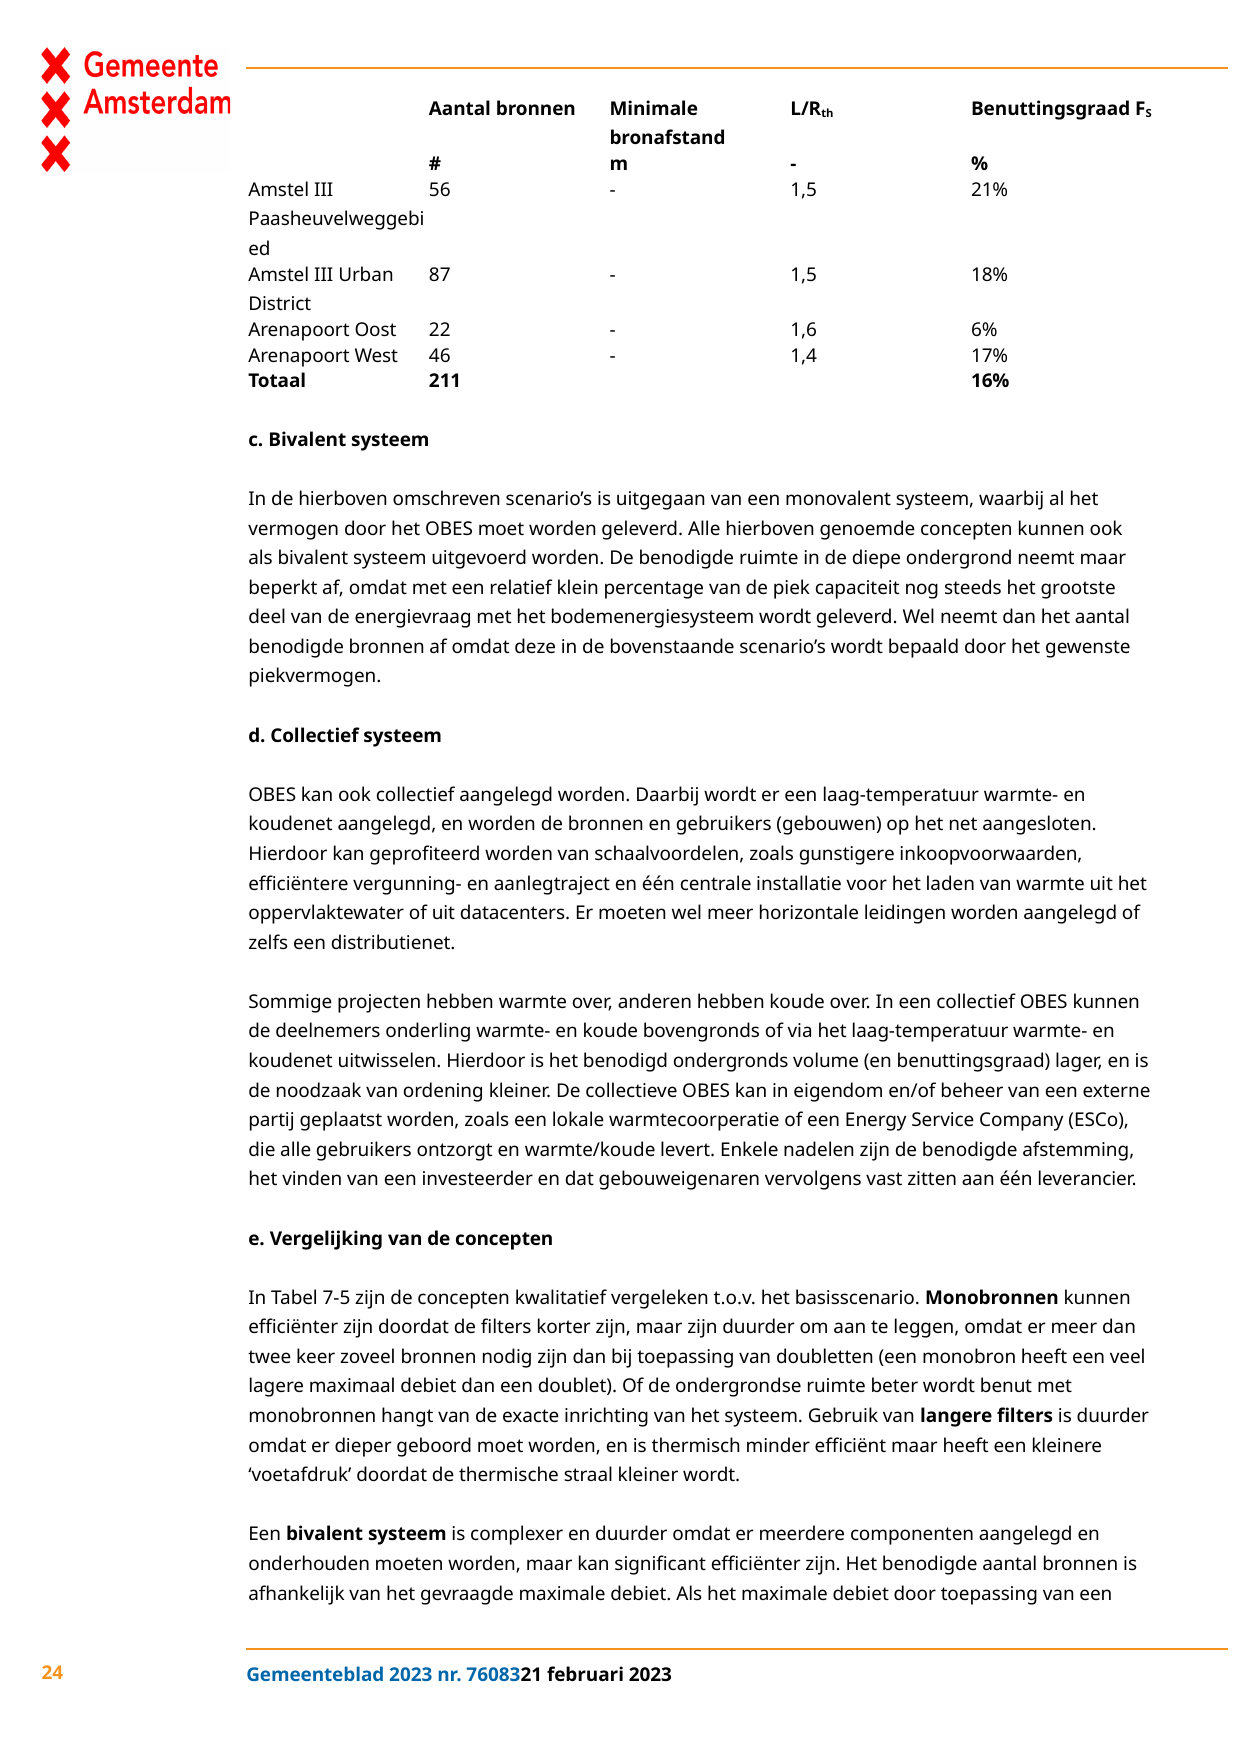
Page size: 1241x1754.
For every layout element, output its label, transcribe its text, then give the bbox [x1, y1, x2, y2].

table_cell m [609, 150, 790, 176]
text Een bivalent systeem is complexer en duurder omdat er meerdere componenten aangelegd en onderhouden moeten worden, maar kan significant efficiënter zijn. Het benodigde aantal bronnen is afhankelijk van het gevraagde maximale debiet. Als het maximale debiet door toepassing van een [248, 1521, 1152, 1606]
table_cell 17% [971, 342, 1152, 367]
table_cell 22 [429, 316, 609, 342]
table_cell 56 [429, 176, 609, 261]
text OBES kan ook collectief aangelegd worden. Daarbij wordt er een laag-temperatuur warmte- en koudenet aangelegd, en worden de bronnen en gebruikers (gebouwen) op het net aangesloten. Hierdoor kan geprofiteerd worden van schaalvoordelen, zoals gunstigere inkoopvoorwaarden, efficiëntere vergunning- en aanlegtraject en één centrale installatie voor het laden van warmte uit het oppervlaktewater of uit datacenters. Er moeten wel meer horizontale leidingen worden aangelegd of zelfs een distributienet. [248, 781, 1152, 955]
table_header [248, 95, 429, 150]
table_header L/Rth [790, 95, 971, 150]
table_cell - [609, 316, 790, 342]
table_cell Arenapoort Oost [248, 316, 429, 342]
table_cell [609, 368, 790, 393]
table_cell [248, 150, 429, 176]
table_cell - [609, 261, 790, 316]
table_cell Totaal [248, 368, 429, 393]
table_cell # [429, 150, 609, 176]
table_cell [790, 368, 971, 393]
table_cell 16% [971, 368, 1152, 393]
table_cell Arenapoort West [248, 342, 429, 367]
text Sommige projecten hebben warmte over, anderen hebben koude over. In een collectief OBES kunnen de deelnemers onderling warmte- en koude bovengronds of via het laag-temperatuur warmte- en koudenet uitwisselen. Hierdoor is het benodigd ondergronds volume (en benuttingsgraad) lager, en is de noodzaak van ordening kleiner. De collectieve OBES kan in eigendom en/of beheer van een externe partij geplaatst worden, zoals een lokale warmtecoorperatie of een Energy Service Company (ESCo), die alle gebruikers ontzorgt en warmte/koude levert. Enkele nadelen zijn de benodigde afstemming, het vinden van een investeerder en dat gebouweigenaren vervolgens vast zitten aan één leverancier. [248, 988, 1152, 1191]
table_cell Amstel III Urban District [248, 261, 429, 316]
table_cell 6% [971, 316, 1152, 342]
table_header Minimale bronafstand [609, 95, 790, 150]
table_cell - [790, 150, 971, 176]
text e. Vergelijking van de concepten [248, 1225, 1152, 1251]
table_cell 1,6 [790, 316, 971, 342]
table_header Aantal bronnen [429, 95, 609, 150]
table_cell 21% [971, 176, 1152, 261]
table_cell 1,5 [790, 176, 971, 261]
text c. Bivalent systeem [248, 426, 1152, 452]
table_cell - [609, 176, 790, 261]
text In de hierboven omschreven scenario’s is uitgegaan van een monovalent systeem, waarbij al het vermogen door het OBES moet worden geleverd. Alle hierboven genoemde concepten kunnen ook als bivalent systeem uitgevoerd worden. De benodigde ruimte in de diepe ondergrond neemt maar beperkt af, omdat met een relatief klein percentage van de piek capaciteit nog steeds het grootste deel van de energievraag met het bodemenergiesysteem wordt geleverd. Wel neemt dan het aantal benodigde bronnen af omdat deze in de bovenstaande scenario’s wordt bepaald door het gewenste piekvermogen. [248, 485, 1152, 688]
text d. Collectief systeem [248, 722, 1152, 748]
picture [41, 47, 231, 172]
table_cell - [609, 342, 790, 367]
table_cell 211 [429, 368, 609, 393]
table_cell 18% [971, 261, 1152, 316]
table_cell % [971, 150, 1152, 176]
text In Tabel 7-5 zijn de concepten kwalitatief vergeleken t.o.v. het basisscenario. Monobronnen kunnen efficiënter zijn doordat de filters korter zijn, maar zijn duurder om aan te leggen, omdat er meer dan twee keer zoveel bronnen nodig zijn dan bij toepassing van doubletten (een monobron heeft een veel lagere maximaal debiet dan een doublet). Of de ondergrondse ruimte beter wordt benut met monobronnen hangt van de exacte inrichting van het systeem. Gebruik van langere filters is duurder omdat er dieper geboord moet worden, en is thermisch minder efficiënt maar heeft een kleinere ‘voetafdruk’ doordat de thermische straal kleiner wordt. [248, 1284, 1152, 1487]
table_cell 1,5 [790, 261, 971, 316]
table_cell 87 [429, 261, 609, 316]
table_cell 1,4 [790, 342, 971, 367]
table_cell Amstel III Paasheuvelweggebied [248, 176, 429, 261]
table_cell 46 [429, 342, 609, 367]
table_header Benuttingsgraad FS [971, 95, 1152, 150]
